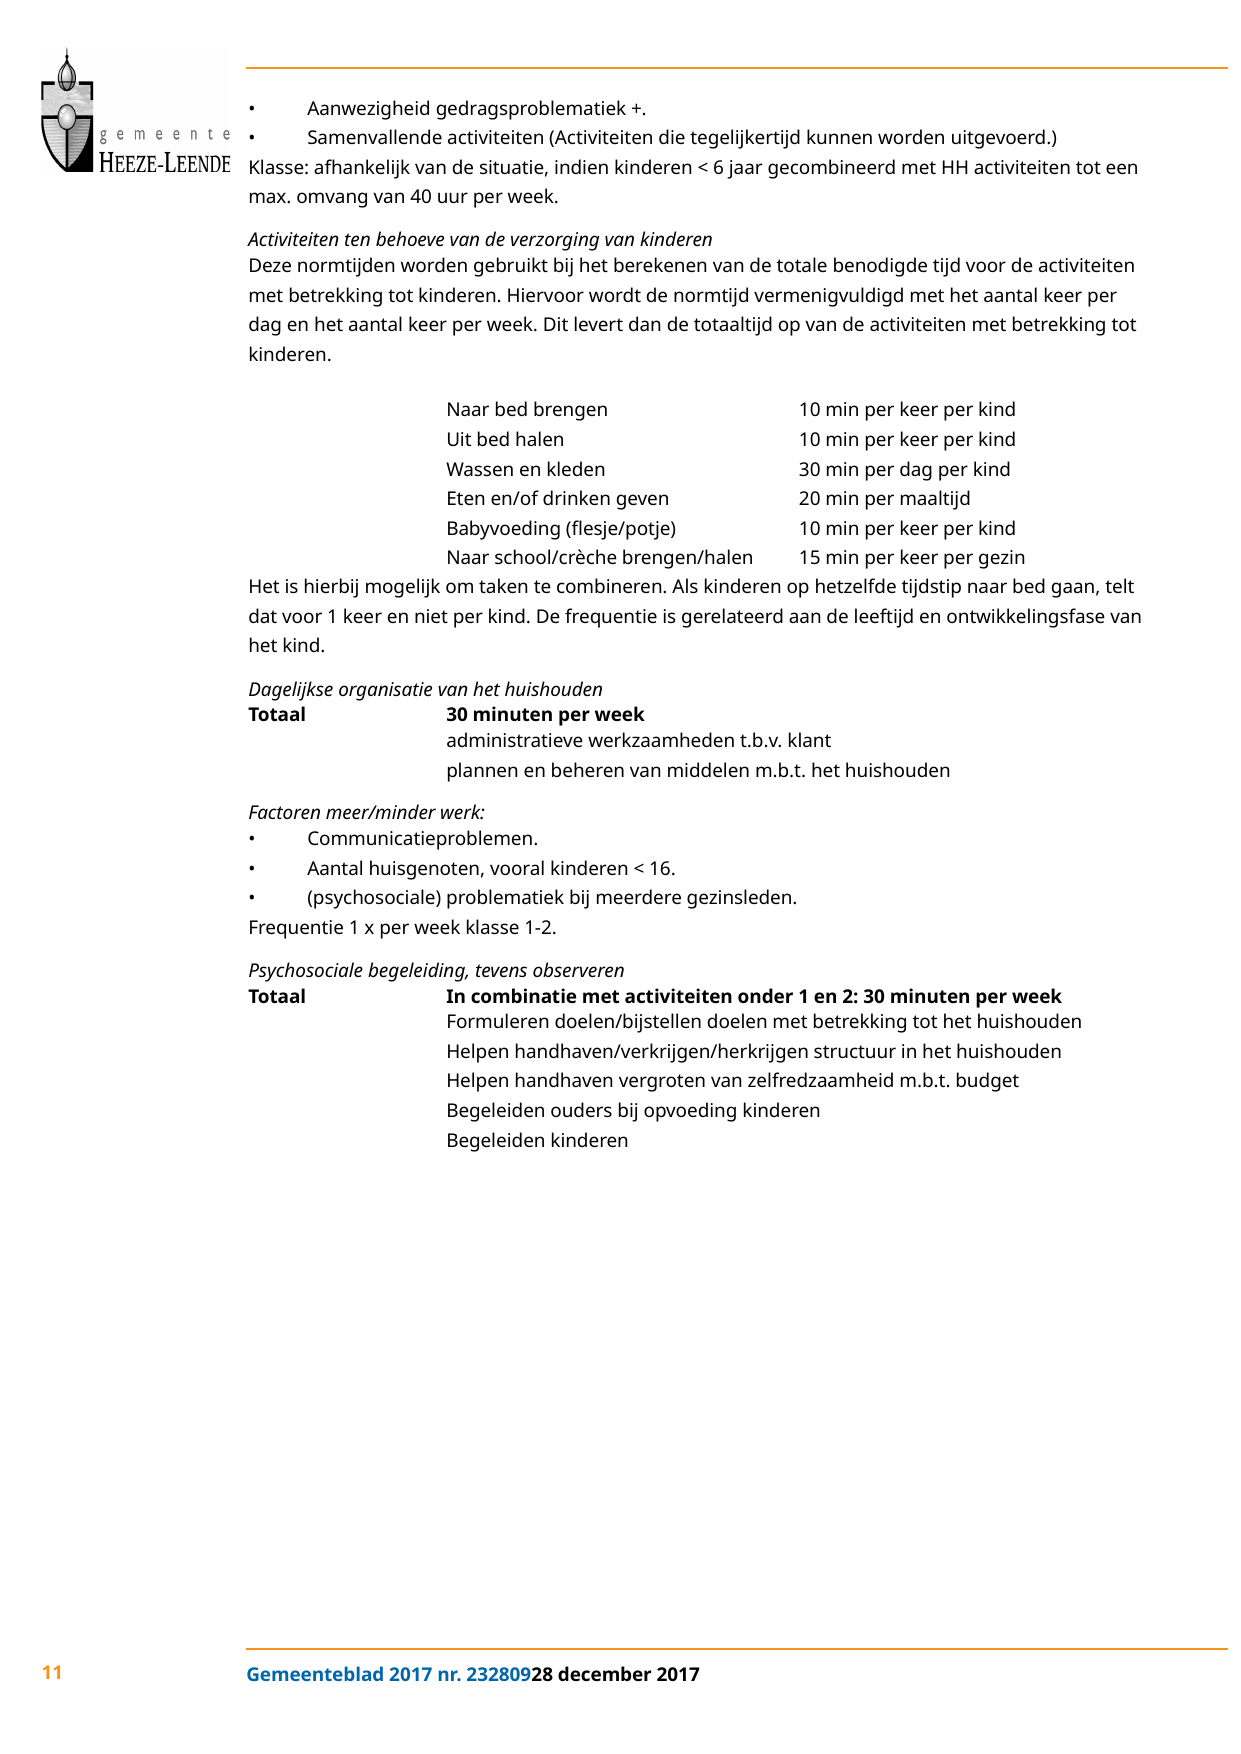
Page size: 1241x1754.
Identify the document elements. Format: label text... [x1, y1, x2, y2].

table_header [248, 371, 446, 397]
text Deze normtijden worden gebruikt bij het berekenen van de totale benodigde tijd voor de activiteiten met betrekking tot kinderen. Hiervoor wordt de normtijd vermenigvuldigd met het aantal keer per dag en het aantal keer per week. Dit levert dan de totaaltijd op van de activiteiten met betrekking tot kinderen. [248, 252, 1152, 367]
table_cell Naar bed brengen Uit bed halen Wassen en kleden Eten en/of drinken geven Babyvoeding (flesje/potje) Naar school/crèche brengen/halen [446, 397, 799, 570]
picture [41, 47, 231, 172]
list Aantal huisgenoten, vooral kinderen < 16. [248, 855, 1152, 880]
table_header 30 minuten per week [446, 702, 1152, 727]
text Klasse: afhankelijk van de situatie, indien kinderen < 6 jaar gecombineerd met HH activiteiten tot een max. omvang van 40 uur per week. [248, 154, 1152, 209]
table_header In combinatie met activiteiten onder 1 en 2: 30 minuten per week [446, 983, 1152, 1008]
list Aanwezigheid gedragsproblematiek +. [248, 95, 1152, 121]
table_cell Formuleren doelen/bijstellen doelen met betrekking tot het huishouden Helpen handhaven/verkrijgen/herkrijgen structuur in het huishouden Helpen handhaven vergroten van zelfredzaamheid m.b.t. budget Begeleiden ouders bij opvoeding kinderen Begeleiden kinderen [446, 1009, 1152, 1153]
table_cell [248, 727, 446, 783]
text Activiteiten ten behoeve van de verzorging van kinderen [248, 227, 1152, 252]
list Communicatieproblemen. [248, 825, 1152, 851]
table_cell administratieve werkzaamheden t.b.v. klant plannen en beheren van middelen m.b.t. het huishouden [446, 727, 1152, 783]
text Het is hierbij mogelijk om taken te combineren. Als kinderen op hetzelfde tijdstip naar bed gaan, telt dat voor 1 keer en niet per kind. De frequentie is gerelateerd aan de leeftijd en ontwikkelingsfase van het kind. [248, 573, 1152, 658]
list (psychosociale) problematiek bij meerdere gezinsleden. [248, 884, 1152, 910]
text Factoren meer/minder werk: [248, 799, 1152, 825]
table_header [446, 371, 1152, 397]
table_cell [248, 397, 446, 570]
text Psychosociale begeleiding, tevens observeren [248, 957, 1152, 983]
text Dagelijkse organisatie van het huishouden [248, 676, 1152, 701]
list Samenvallende activiteiten (Activiteiten die tegelijkertijd kunnen worden uitgevoerd.) [248, 124, 1152, 150]
table_header Totaal [248, 983, 446, 1008]
text Frequentie 1 x per week klasse 1-2. [248, 914, 1152, 939]
table_cell [248, 1009, 446, 1153]
table_cell 10 min per keer per kind 10 min per keer per kind 30 min per dag per kind 20 min per maaltijd 10 min per keer per kind 15 min per keer per gezin [799, 397, 1152, 570]
table_header Totaal [248, 702, 446, 727]
